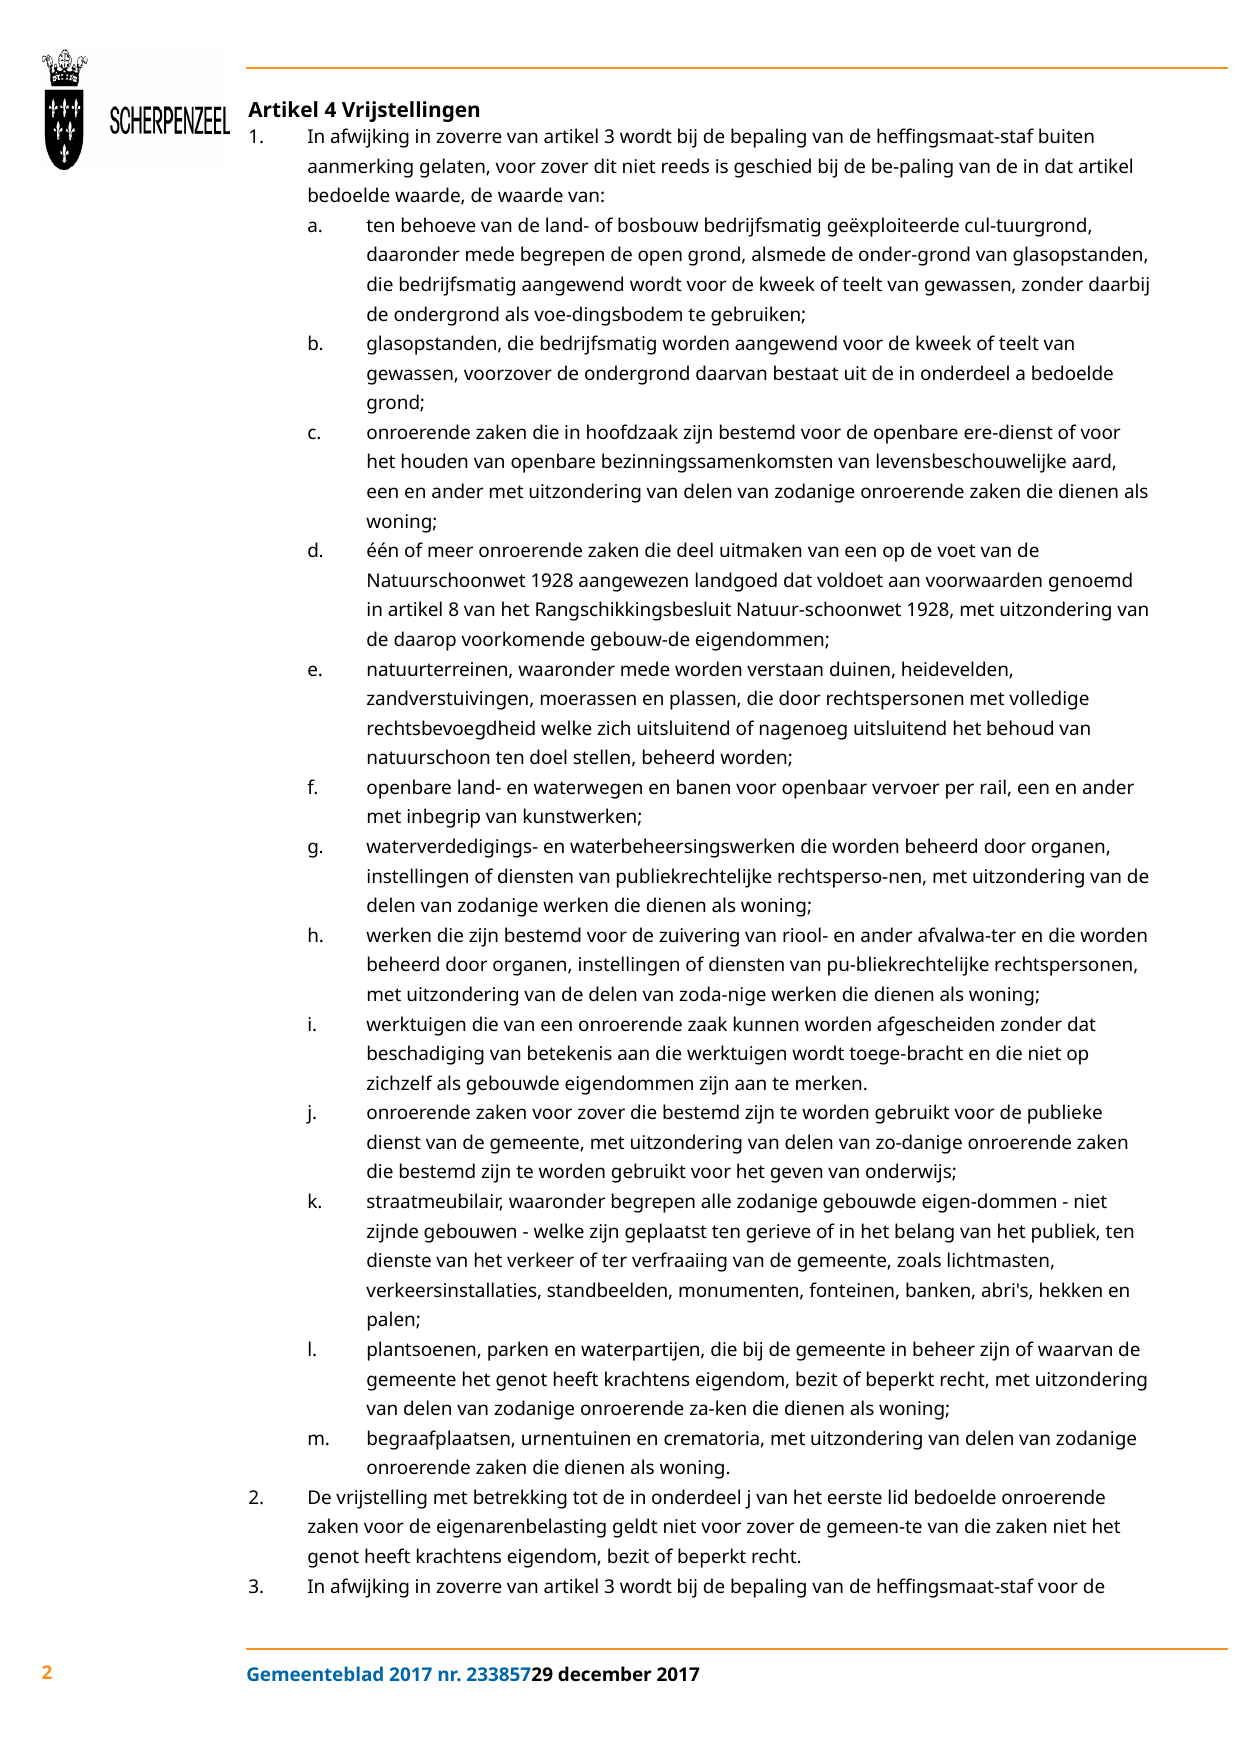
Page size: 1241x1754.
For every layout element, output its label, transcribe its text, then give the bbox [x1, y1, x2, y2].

list één of meer onroerende zaken die deel uitmaken van een op de voet van de Natuurschoonwet 1928 aangewezen landgoed dat voldoet aan voorwaarden genoemd in artikel 8 van het Rangschikkingsbesluit Natuur-schoonwet 1928, met uitzondering van de daarop voorkomende gebouw-de eigendommen; [307, 537, 1152, 652]
list werken die zijn bestemd voor de zuivering van riool- en ander afvalwa-ter en die worden beheerd door organen, instellingen of diensten van pu-bliekrechtelijke rechtspersonen, met uitzondering van de delen van zoda-nige werken die dienen als woning; [307, 922, 1152, 1007]
list onroerende zaken die in hoofdzaak zijn bestemd voor de openbare ere-dienst of voor het houden van openbare bezinningssamenkomsten van levensbeschouwelijke aard, een en ander met uitzondering van delen van zodanige onroerende zaken die dienen als woning; [307, 419, 1152, 533]
list plantsoenen, parken en waterpartijen, die bij de gemeente in beheer zijn of waarvan de gemeente het genot heeft krachtens eigendom, bezit of beperkt recht, met uitzondering van delen van zodanige onroerende za-ken die dienen als woning; [307, 1336, 1152, 1421]
list onroerende zaken voor zover die bestemd zijn te worden gebruikt voor de publieke dienst van de gemeente, met uitzondering van delen van zo-danige onroerende zaken die bestemd zijn te worden gebruikt voor het geven van onderwijs; [307, 1099, 1152, 1184]
list glasopstanden, die bedrijfsmatig worden aangewend voor de kweek of teelt van gewassen, voorzover de ondergrond daarvan bestaat uit de in onderdeel a bedoelde grond; [307, 330, 1152, 415]
list werktuigen die van een onroerende zaak kunnen worden afgescheiden zonder dat beschadiging van betekenis aan die werktuigen wordt toege-bracht en die niet op zichzelf als gebouwde eigendommen zijn aan te merken. [307, 1011, 1152, 1096]
list In afwijking in zoverre van artikel 3 wordt bij de bepaling van de heffingsmaat-staf buiten aanmerking gelaten, voor zover dit niet reeds is geschied bij de be-paling van de in dat artikel bedoelde waarde, de waarde van: [248, 123, 1152, 208]
list straatmeubilair, waaronder begrepen alle zodanige gebouwde eigen-dommen - niet zijnde gebouwen - welke zijn geplaatst ten gerieve of in het belang van het publiek, ten dienste van het verkeer of ter verfraaiing van de gemeente, zoals lichtmasten, verkeersinstallaties, standbeelden, monumenten, fonteinen, banken, abri's, hekken en palen; [307, 1188, 1152, 1332]
list ten behoeve van de land- of bosbouw bedrijfsmatig geëxploiteerde cul-tuurgrond, daaronder mede begrepen de open grond, alsmede de onder-grond van glasopstanden, die bedrijfsmatig aangewend wordt voor de kweek of teelt van gewassen, zonder daarbij de ondergrond als voe-dingsbodem te gebruiken; [307, 212, 1152, 326]
picture [41, 47, 231, 172]
list natuurterreinen, waaronder mede worden verstaan duinen, heidevelden, zandverstuivingen, moerassen en plassen, die door rechtspersonen met volledige rechtsbevoegdheid welke zich uitsluitend of nagenoeg uitsluitend het behoud van natuurschoon ten doel stellen, beheerd worden; [307, 656, 1152, 770]
text Artikel 4 Vrijstellingen [248, 95, 1152, 123]
list begraafplaatsen, urnentuinen en crematoria, met uitzondering van delen van zodanige onroerende zaken die dienen als woning. [307, 1425, 1152, 1480]
list openbare land- en waterwegen en banen voor openbaar vervoer per rail, een en ander met inbegrip van kunstwerken; [307, 774, 1152, 829]
list waterverdedigings- en waterbeheersingswerken die worden beheerd door organen, instellingen of diensten van publiekrechtelijke rechtsperso-nen, met uitzondering van de delen van zodanige werken die dienen als woning; [307, 833, 1152, 918]
list De vrijstelling met betrekking tot de in onderdeel j van het eerste lid bedoelde onroerende zaken voor de eigenarenbelasting geldt niet voor zover de gemeen-te van die zaken niet het genot heeft krachtens eigendom, bezit of beperkt recht. [248, 1484, 1152, 1569]
list In afwijking in zoverre van artikel 3 wordt bij de bepaling van de heffingsmaat-staf voor de [248, 1573, 1152, 1598]
